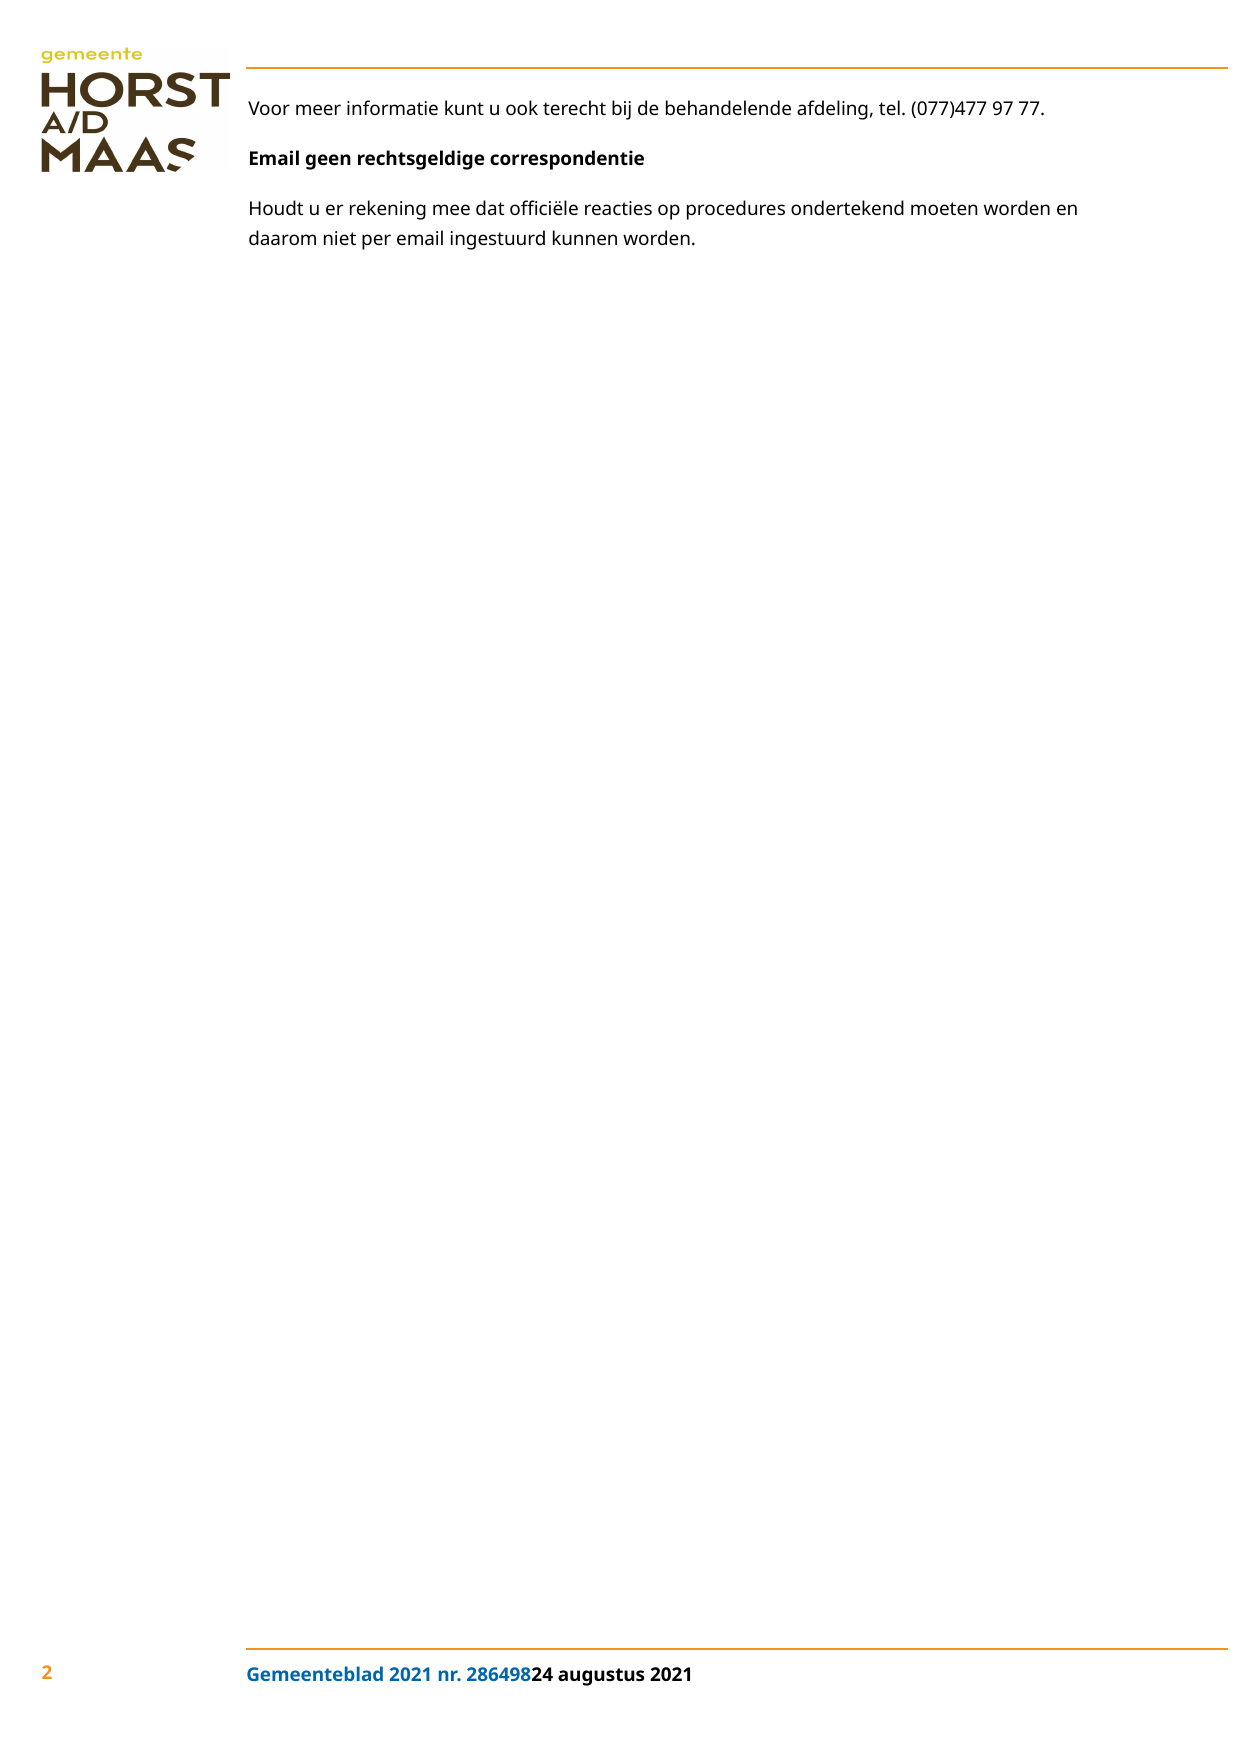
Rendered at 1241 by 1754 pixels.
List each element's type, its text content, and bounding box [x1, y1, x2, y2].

text Voor meer informatie kunt u ook terecht bij de behandelende afdeling, tel. (077)477 97 77. [248, 95, 1152, 121]
text Houdt u er rekening mee dat officiële reacties op procedures ondertekend moeten worden en daarom niet per email ingestuurd kunnen worden. [248, 196, 1152, 251]
picture [41, 47, 231, 172]
text Email geen rechtsgeldige correspondentie [248, 145, 1152, 171]
